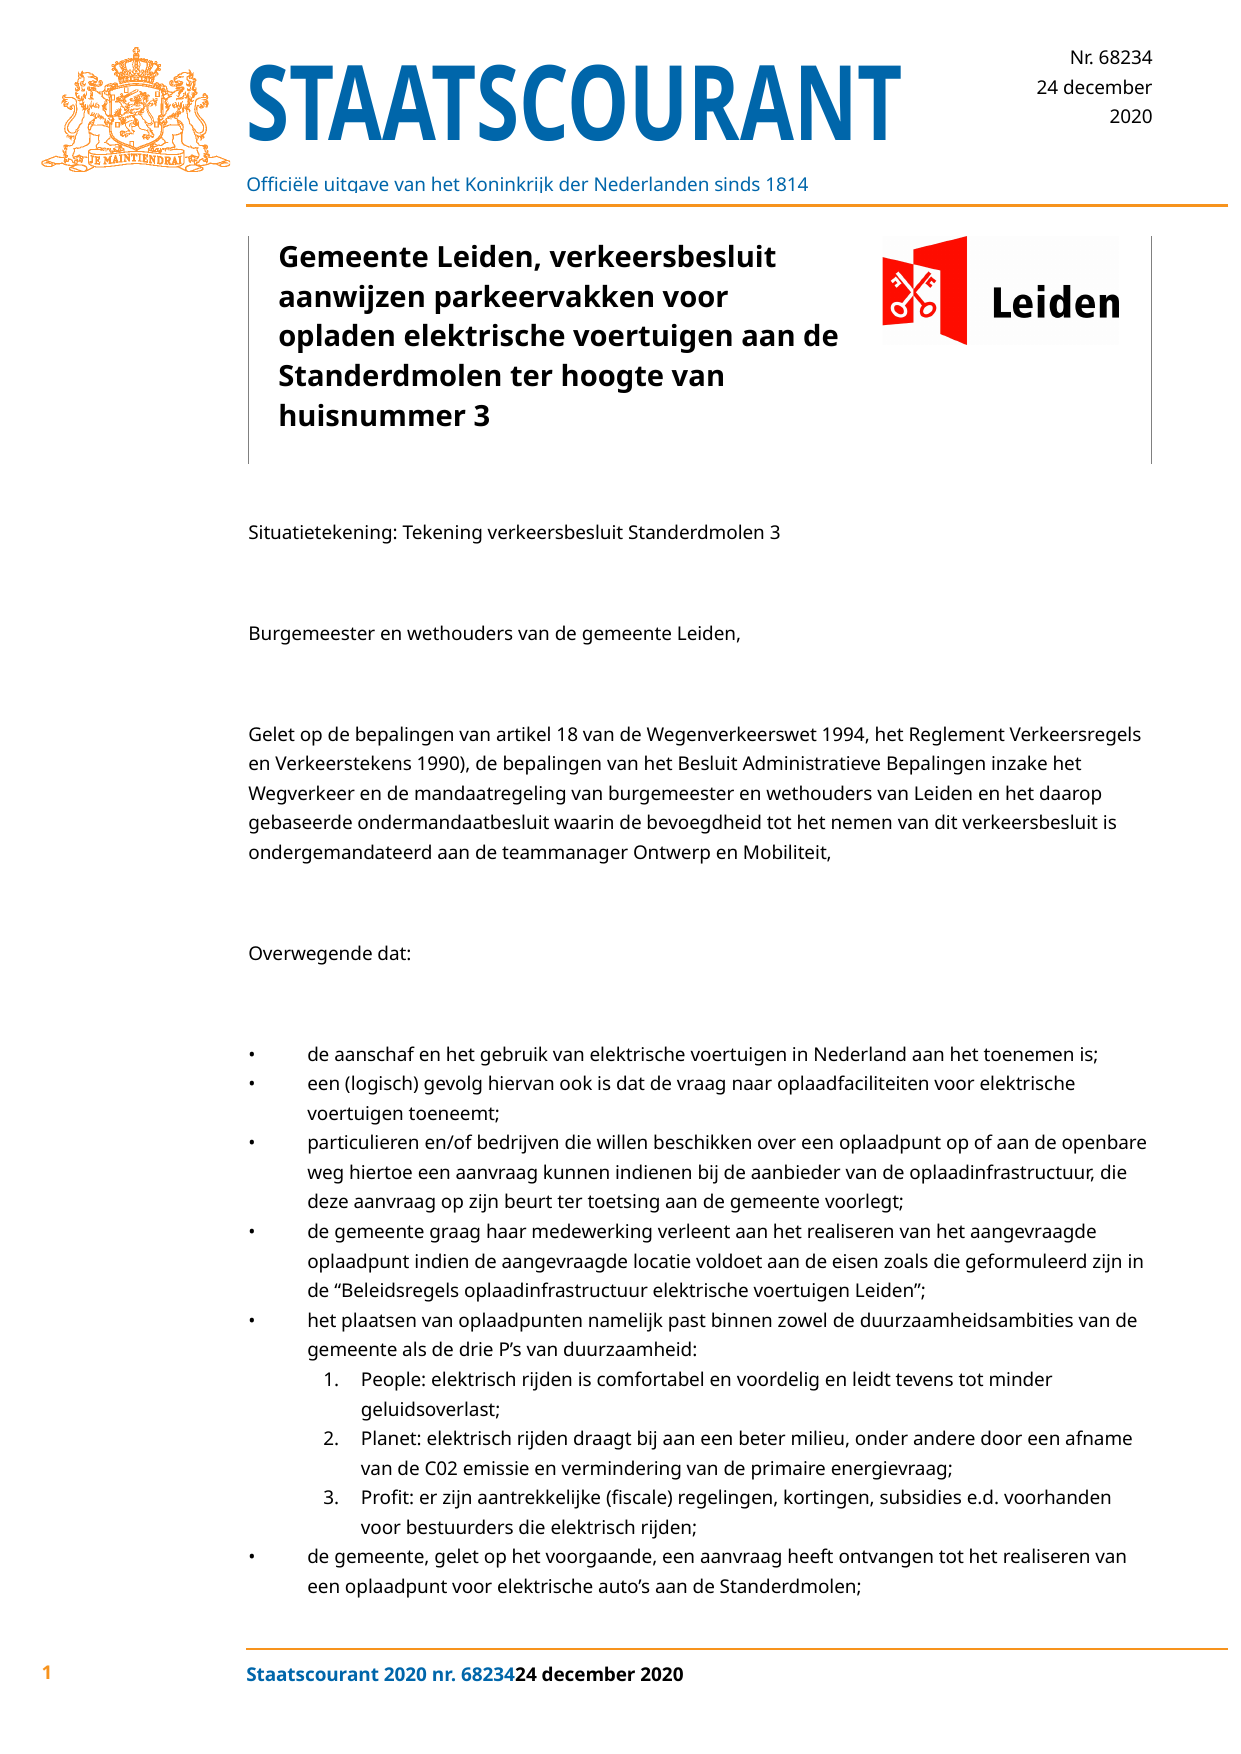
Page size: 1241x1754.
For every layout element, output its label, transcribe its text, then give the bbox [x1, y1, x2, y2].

list People: elektrisch rijden is comfortabel en voordelig en leidt tevens tot minder geluidsoverlast; [323, 1366, 1152, 1421]
list de gemeente, gelet op het voorgaande, een aanvraag heeft ontvangen tot het realiseren van een oplaadpunt voor elektrische auto’s aan de Standerdmolen; [248, 1544, 1152, 1599]
table_header Gemeente Leiden, verkeersbesluit aanwijzen parkeervakken voor opladen elektrische voertuigen aan de Standerdmolen ter hoogte van huisnummer 3 [249, 236, 850, 464]
list de aanschaf en het gebruik van elektrische voertuigen in Nederland aan het toenemen is; [248, 1041, 1152, 1066]
list Planet: elektrisch rijden draagt bij aan een beter milieu, onder andere door een afname van de C02 emissie en vermindering van de primaire energievraag; [323, 1425, 1152, 1481]
text Overwegende dat: [248, 940, 1152, 966]
list een (logisch) gevolg hiervan ook is dat de vraag naar oplaadfaciliteiten voor elektrische voertuigen toeneemt; [248, 1070, 1152, 1126]
list Profit: er zijn aantrekkelijke (fiscale) regelingen, kortingen, subsidies e.d. voorhanden voor bestuurders die elektrisch rijden; [323, 1484, 1152, 1540]
list particulieren en/of bedrijven die willen beschikken over een oplaadpunt op of aan de openbare weg hiertoe een aanvraag kunnen indienen bij de aanbieder van de oplaadinfrastructuur, die deze aanvraag op zijn beurt ter toetsing aan de gemeente voorlegt; [248, 1129, 1152, 1214]
text Burgemeester en wethouders van de gemeente Leiden, [248, 620, 1152, 646]
picture [882, 236, 1119, 345]
text Gelet op de bepalingen van artikel 18 van de Wegenverkeerswet 1994, het Reglement Verkeersregels en Verkeerstekens 1990), de bepalingen van het Besluit Administratieve Bepalingen inzake het Wegverkeer en de mandaatregeling van burgemeester en wethouders van Leiden en het daarop gebaseerde ondermandaatbesluit waarin de bevoegdheid tot het nemen van dit verkeersbesluit is ondergemandateerd aan de teammanager Ontwerp en Mobiliteit, [248, 721, 1152, 865]
list de gemeente graag haar medewerking verleent aan het realiseren van het aangevraagde oplaadpunt indien de aangevraagde locatie voldoet aan de eisen zoals die geformuleerd zijn in de “Beleidsregels oplaadinfrastructuur elektrische voertuigen Leiden”; [248, 1218, 1152, 1303]
text Situatietekening: Tekening verkeersbesluit Standerdmolen 3 [248, 519, 1152, 545]
picture [41, 47, 231, 172]
list het plaatsen van oplaadpunten namelijk past binnen zowel de duurzaamheidsambities van de gemeente als de drie P’s van duurzaamheid: [248, 1307, 1152, 1362]
table_header [850, 236, 1151, 464]
